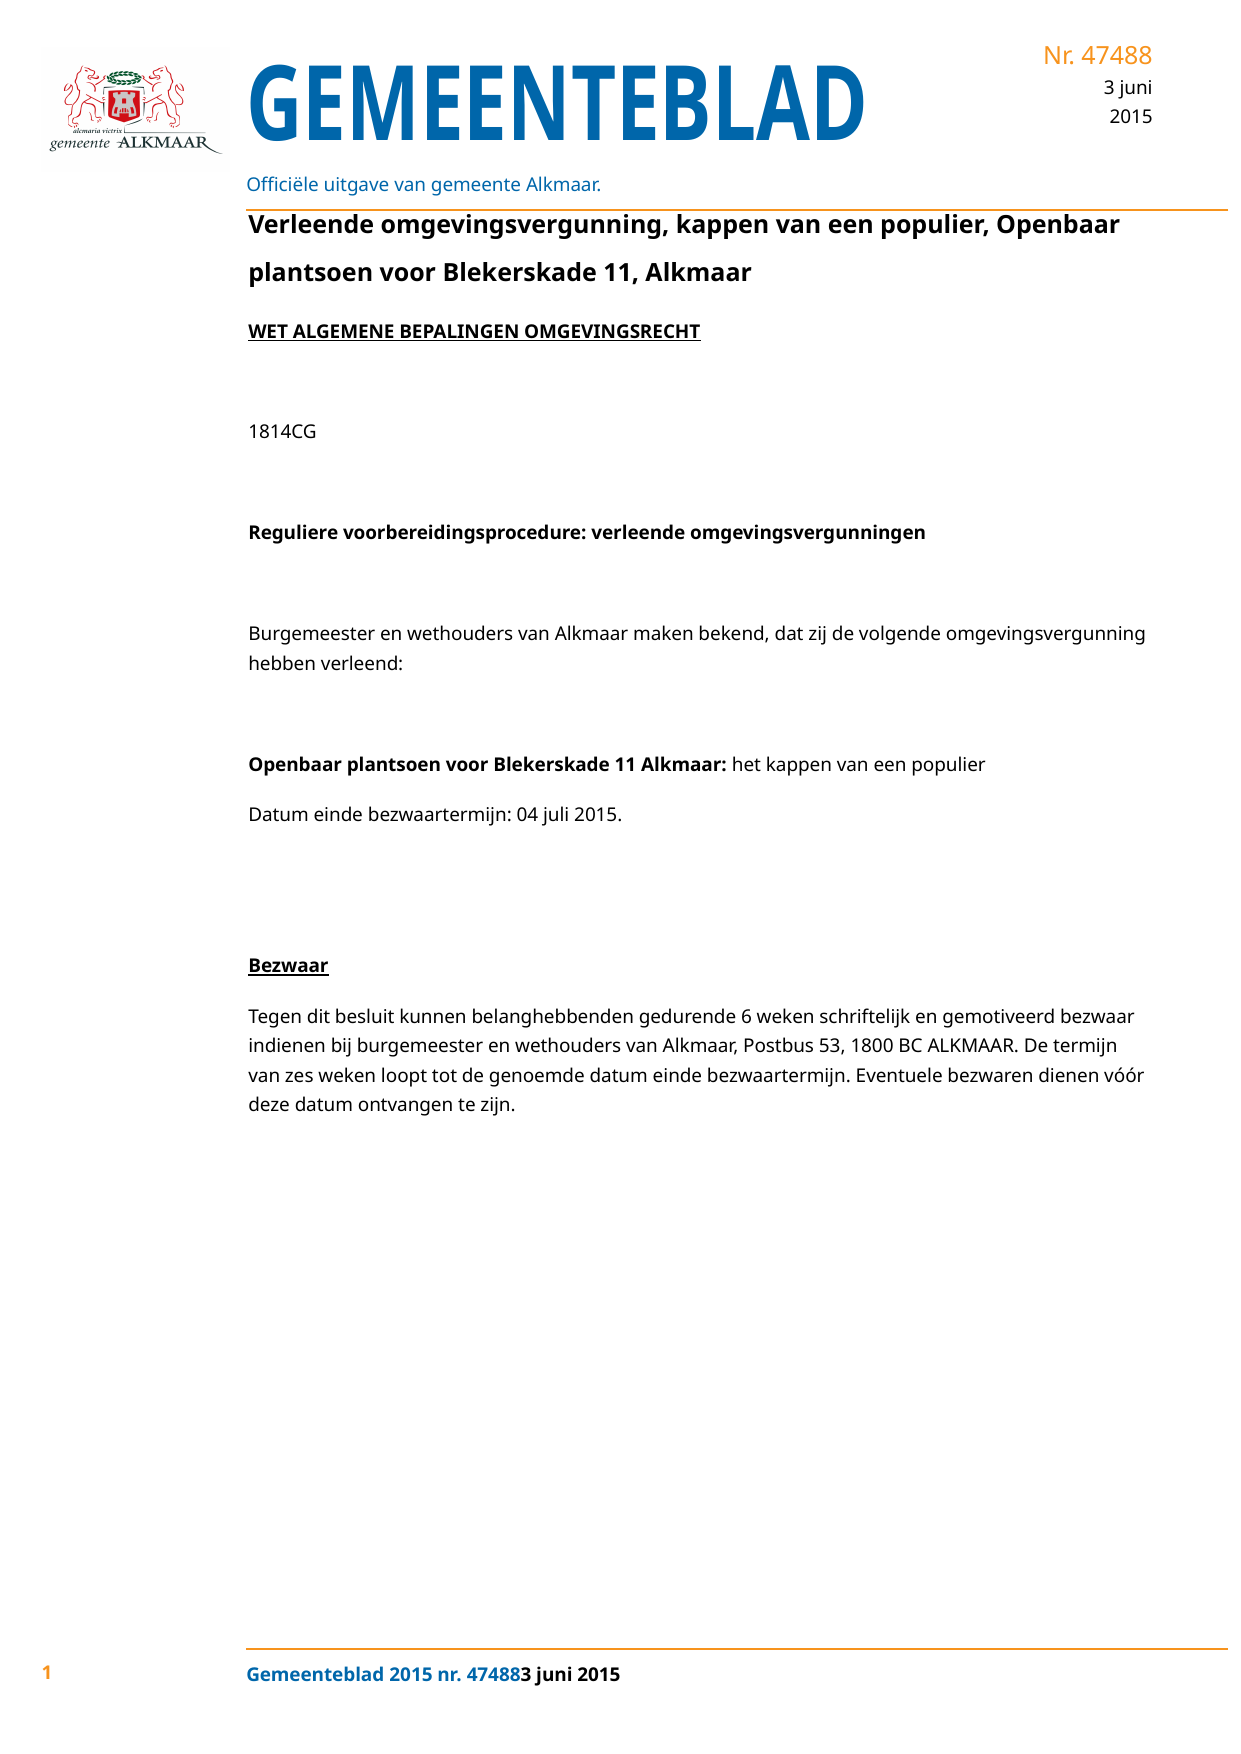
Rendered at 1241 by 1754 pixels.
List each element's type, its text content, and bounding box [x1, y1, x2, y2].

text Openbaar plantsoen voor Blekerskade 11 Alkmaar: het kappen van een populier [248, 751, 1152, 777]
picture [41, 47, 231, 172]
text 1814CG [248, 419, 1152, 444]
text Reguliere voorbereidingsprocedure: verleende omgevingsvergunningen [248, 519, 1152, 545]
text WET ALGEMENE BEPALINGEN OMGEVINGSRECHT [248, 318, 1152, 344]
text Tegen dit besluit kunnen belanghebbenden gedurende 6 weken schriftelijk en gemotiveerd bezwaar indienen bij burgemeester en wethouders van Alkmaar, Postbus 53, 1800 BC ALKMAAR. De termijn van zes weken loopt tot de genoemde datum einde bezwaartermijn. Eventuele bezwaren dienen vóór deze datum ontvangen te zijn. [248, 1003, 1152, 1117]
text Burgemeester en wethouders van Alkmaar maken bekend, dat zij de volgende omgevingsvergunning hebben verleend: [248, 620, 1152, 676]
text Datum einde bezwaartermijn: 04 juli 2015. [248, 801, 1152, 827]
text Verleende omgevingsvergunning, kappen van een populier, Openbaar plantsoen voor Blekerskade 11, Alkmaar [248, 211, 1152, 288]
text Bezwaar [248, 952, 1152, 978]
